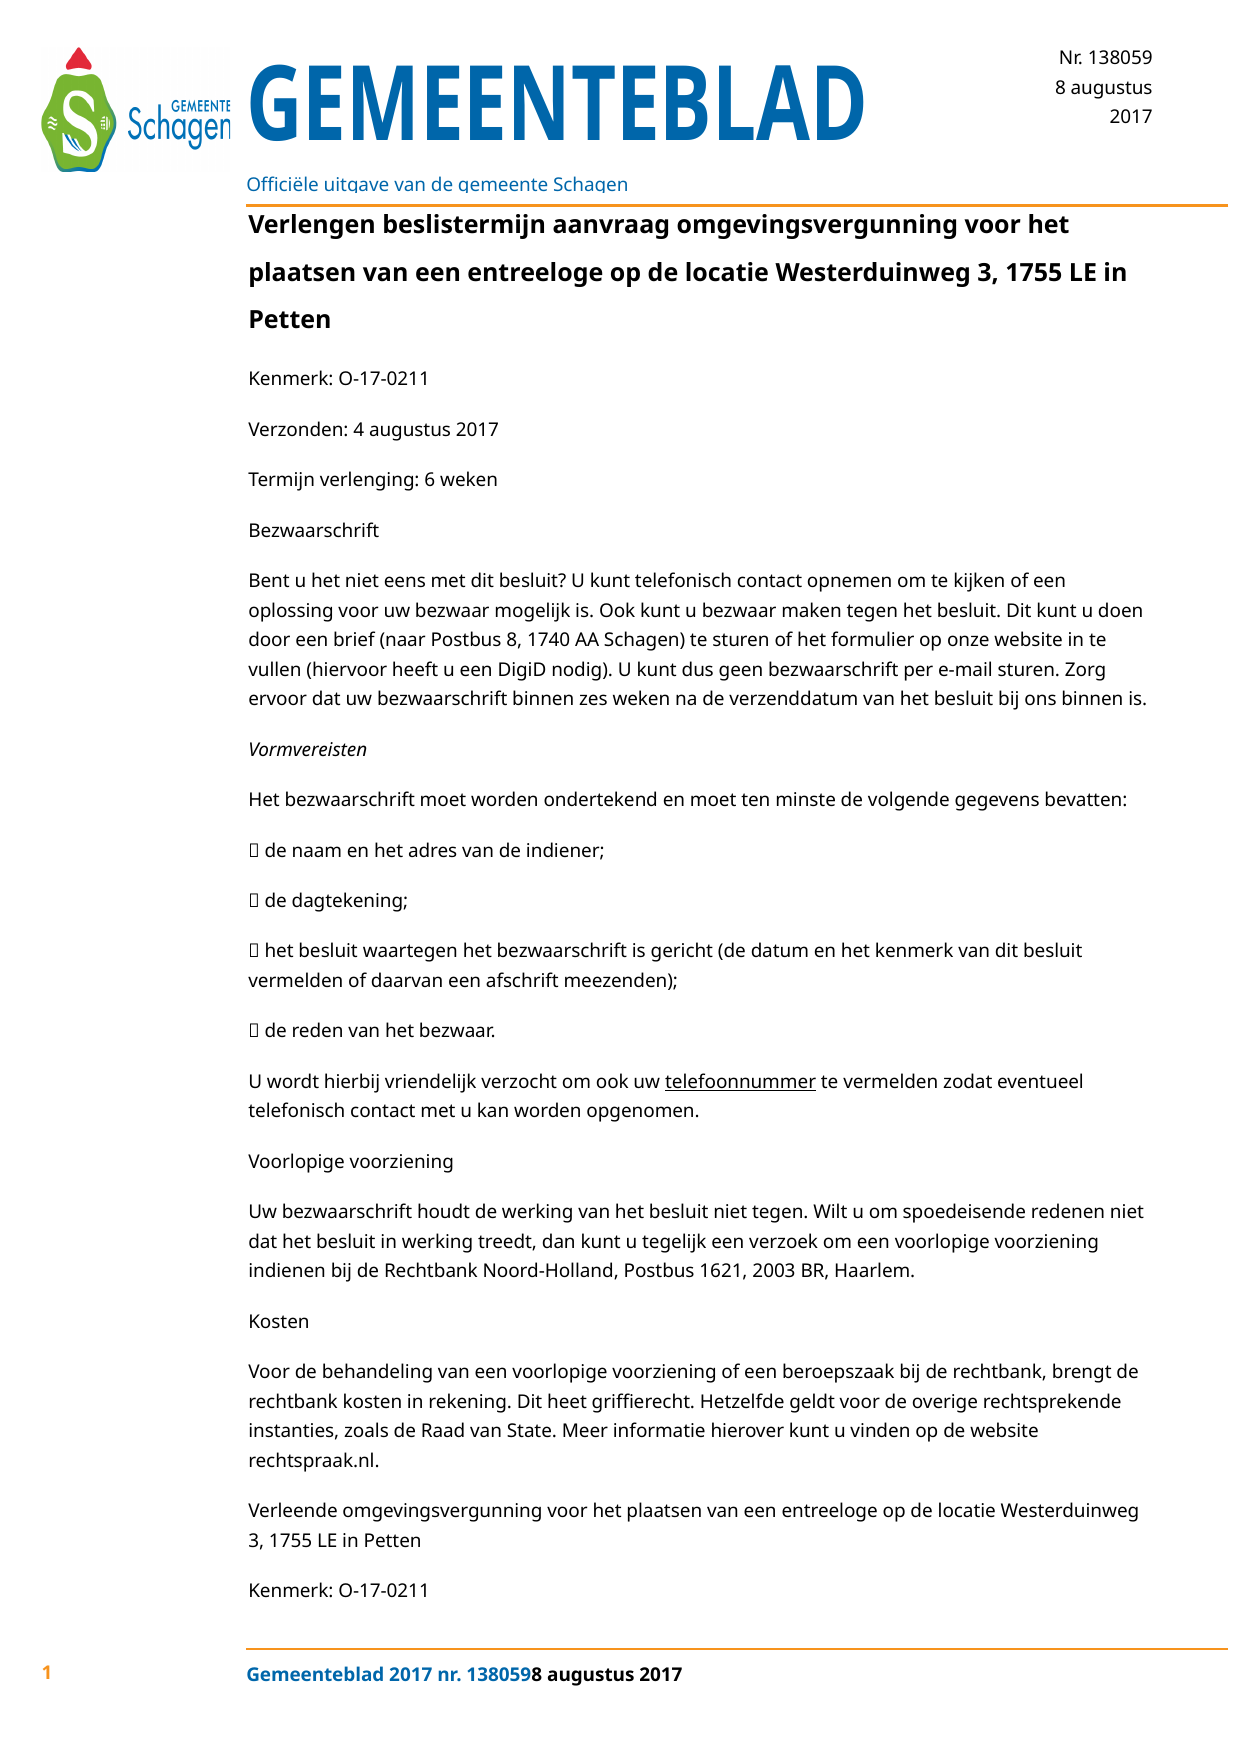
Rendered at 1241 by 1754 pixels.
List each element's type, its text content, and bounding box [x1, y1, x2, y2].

text Kenmerk: O-17-0211 [248, 1578, 1152, 1603]
text Verzonden: 4 augustus 2017 [248, 416, 1152, 442]
picture [41, 47, 231, 172]
text U wordt hierbij vriendelijk verzocht om ook uw telefoonnummer te vermelden zodat eventueel telefonisch contact met u kan worden opgenomen. [248, 1068, 1152, 1123]
text Het bezwaarschrift moet worden ondertekend en moet ten minste de volgende gegevens bevatten: [248, 786, 1152, 812]
text Kosten [248, 1308, 1152, 1334]
text  de naam en het adres van de indiener; [248, 837, 1152, 862]
text Verlengen beslistermijn aanvraag omgevingsvergunning voor het plaatsen van een entreeloge op de locatie Westerduinweg 3, 1755 LE in Petten [248, 207, 1152, 336]
text Voor de behandeling van een voorlopige voorziening of een beroepszaak bij de rechtbank, brengt de rechtbank kosten in rekening. Dit heet griffierecht. Hetzelfde geldt voor de overige rechtsprekende instanties, zoals de Raad van State. Meer informatie hierover kunt u vinden op de website rechtspraak.nl. [248, 1358, 1152, 1473]
text Vormvereisten [248, 736, 1152, 762]
text  de reden van het bezwaar. [248, 1018, 1152, 1043]
text  de dagtekening; [248, 887, 1152, 913]
text Uw bezwaarschrift houdt de werking van het besluit niet tegen. Wilt u om spoedeisende redenen niet dat het besluit in werking treedt, dan kunt u tegelijk een verzoek om een voorlopige voorziening indienen bij de Rechtbank Noord-Holland, Postbus 1621, 2003 BR, Haarlem. [248, 1198, 1152, 1283]
text Voorlopige voorziening [248, 1148, 1152, 1174]
text Kenmerk: O-17-0211 [248, 366, 1152, 391]
text Bezwaarschrift [248, 517, 1152, 542]
text Termijn verlenging: 6 weken [248, 466, 1152, 492]
text Bent u het niet eens met dit besluit? U kunt telefonisch contact opnemen om te kijken of een oplossing voor uw bezwaar mogelijk is. Ook kunt u bezwaar maken tegen het besluit. Dit kunt u doen door een brief (naar Postbus 8, 1740 AA Schagen) te sturen of het formulier op onze website in te vullen (hiervoor heeft u een DigiD nodig). U kunt dus geen bezwaarschrift per e-mail sturen. Zorg ervoor dat uw bezwaarschrift binnen zes weken na de verzenddatum van het besluit bij ons binnen is. [248, 567, 1152, 711]
text Verleende omgevingsvergunning voor het plaatsen van een entreeloge op de locatie Westerduinweg 3, 1755 LE in Petten [248, 1498, 1152, 1553]
text  het besluit waartegen het bezwaarschrift is gericht (de datum en het kenmerk van dit besluit vermelden of daarvan een afschrift meezenden); [248, 938, 1152, 993]
